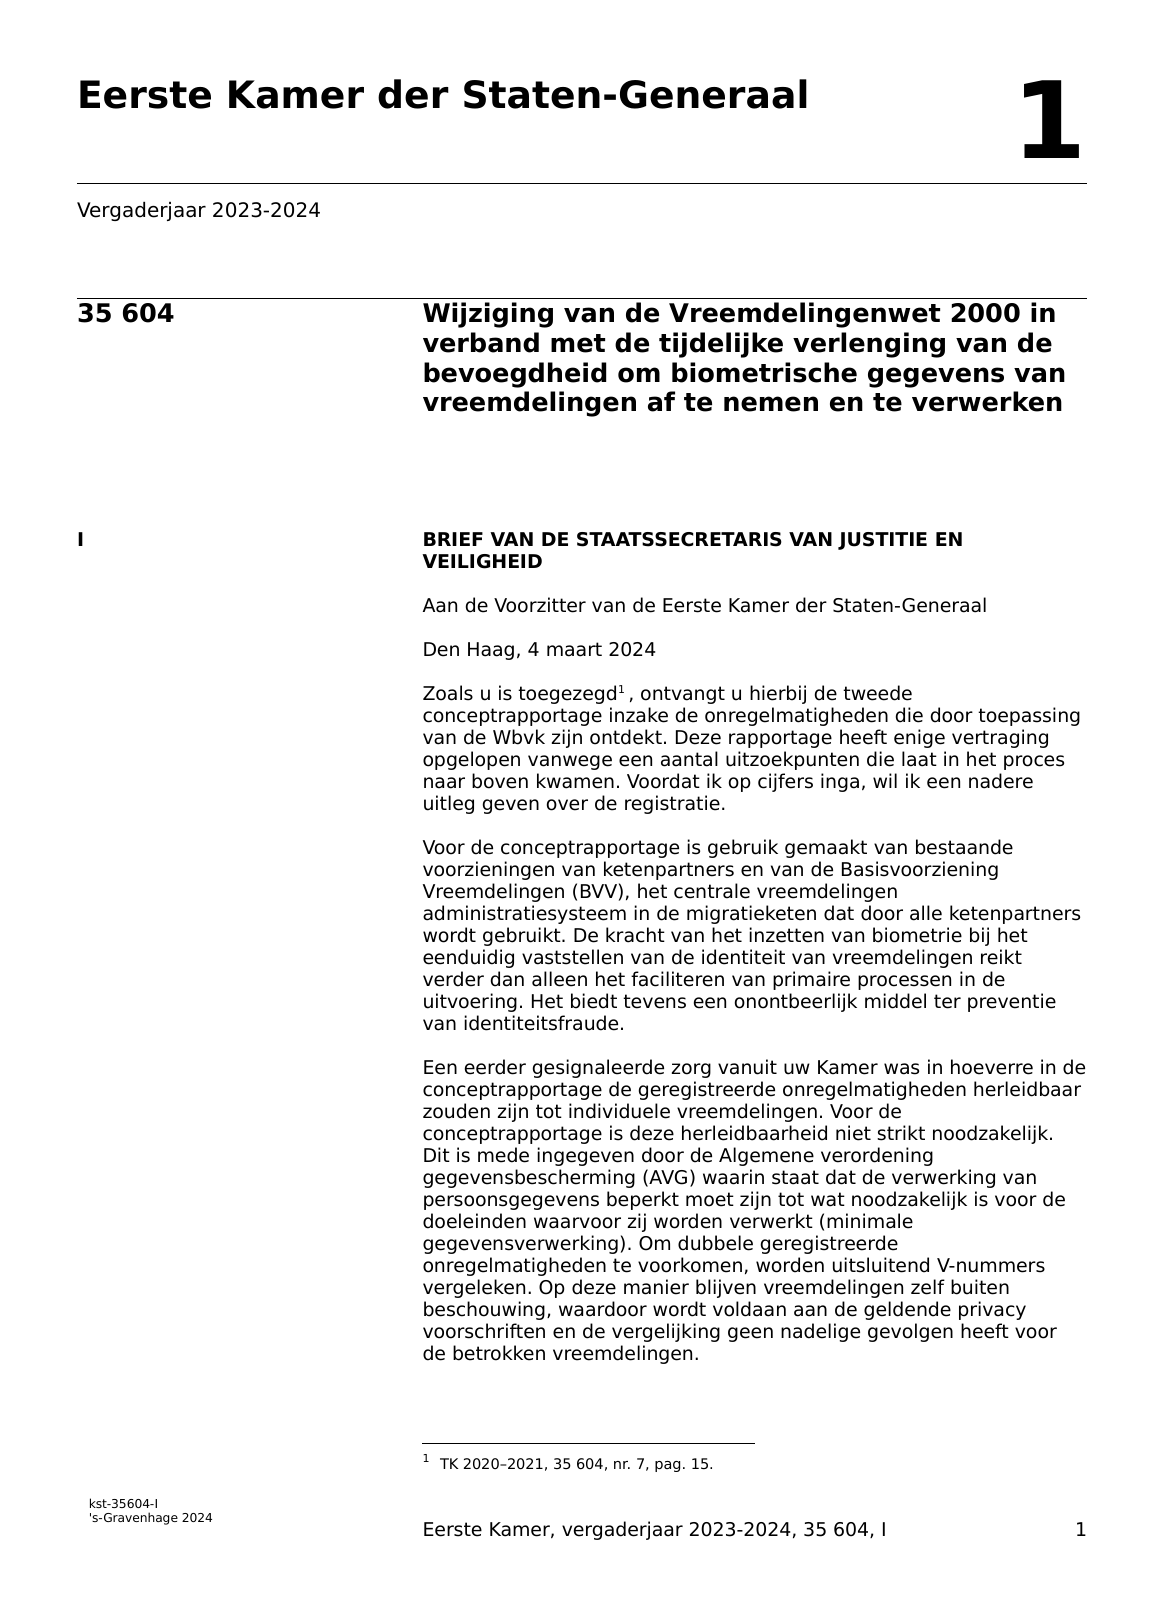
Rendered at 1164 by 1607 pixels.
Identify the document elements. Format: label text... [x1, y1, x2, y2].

subtitle I BRIEF VAN DE STAATSSECRETARIS VAN JUSTITIE EN VEILIGHEID [77, 529, 1087, 573]
text Een eerder gesignaleerde zorg vanuit uw Kamer was in hoeverre in de conceptrapportage de geregistreerde onregelmatigheden herleidbaar zouden zijn tot individuele vreemdelingen. Voor de conceptrapportage is deze herleidbaarheid niet strikt noodzakelijk. Dit is mede ingegeven door de Algemene verordening gegevensbescherming (AVG) waarin staat dat de verwerking van persoonsgegevens beperkt moet zijn tot wat noodzakelijk is voor de doeleinden waarvoor zij worden verwerkt (minimale gegevensverwerking). Om dubbele geregistreerde onregelmatigheden te voorkomen, worden uitsluitend V-nummers vergeleken. Op deze manier blijven vreemdelingen zelf buiten beschouwing, waardoor wordt voldaan aan de geldende privacy voorschriften en de vergelijking geen nadelige gevolgen heeft voor de betrokken vreemdelingen. [422, 1057, 1087, 1365]
text Voor de conceptrapportage is gebruik gemaakt van bestaande voorzieningen van ketenpartners en van de Basisvoorziening Vreemdelingen (BVV), het centrale vreemdelingen administratiesysteem in de migratieketen dat door alle ketenpartners wordt gebruikt. De kracht van het inzetten van biometrie bij het eenduidig vaststellen van de identiteit van vreemdelingen reikt verder dan alleen het faciliteren van primaire processen in de uitvoering. Het biedt tevens een onontbeerlijk middel ter preventie van identiteitsfraude. [422, 837, 1087, 1035]
text 's-Gravenhage 2024 [88, 1511, 323, 1525]
text Aan de Voorzitter van de Eerste Kamer der Staten-Generaal [422, 595, 1087, 617]
text TK 2020–2021, 35 604, nr. 7, pag. 15. [422, 1452, 1087, 1474]
text Zoals u is toegezegd, ontvangt u hierbij de tweede conceptrapportage inzake de onregelmatigheden die door toepassing van de Wbvk zijn ontdekt. Deze rapportage heeft enige vertraging opgelopen vanwege een aantal uitzoekpunten die laat in het proces naar boven kwamen. Voordat ik op cijfers inga, wil ik een nadere uitleg geven over de registratie. [422, 683, 1087, 815]
text Den Haag, 4 maart 2024 [422, 639, 1087, 661]
text kst-35604-I [88, 1497, 323, 1511]
table_cell Vergaderjaar 2023-2024 [77, 184, 1087, 298]
table_header 1 [886, 59, 1087, 183]
table_header Eerste Kamer der Staten-Generaal [77, 59, 886, 183]
subtitle 35 604 Wijziging van de Vreemdelingenwet 2000 in verband met de tijdelijke verlenging van de bevoegdheid om biometrische gegevens van vreemdelingen af te nemen en te verwerken [77, 299, 1087, 418]
